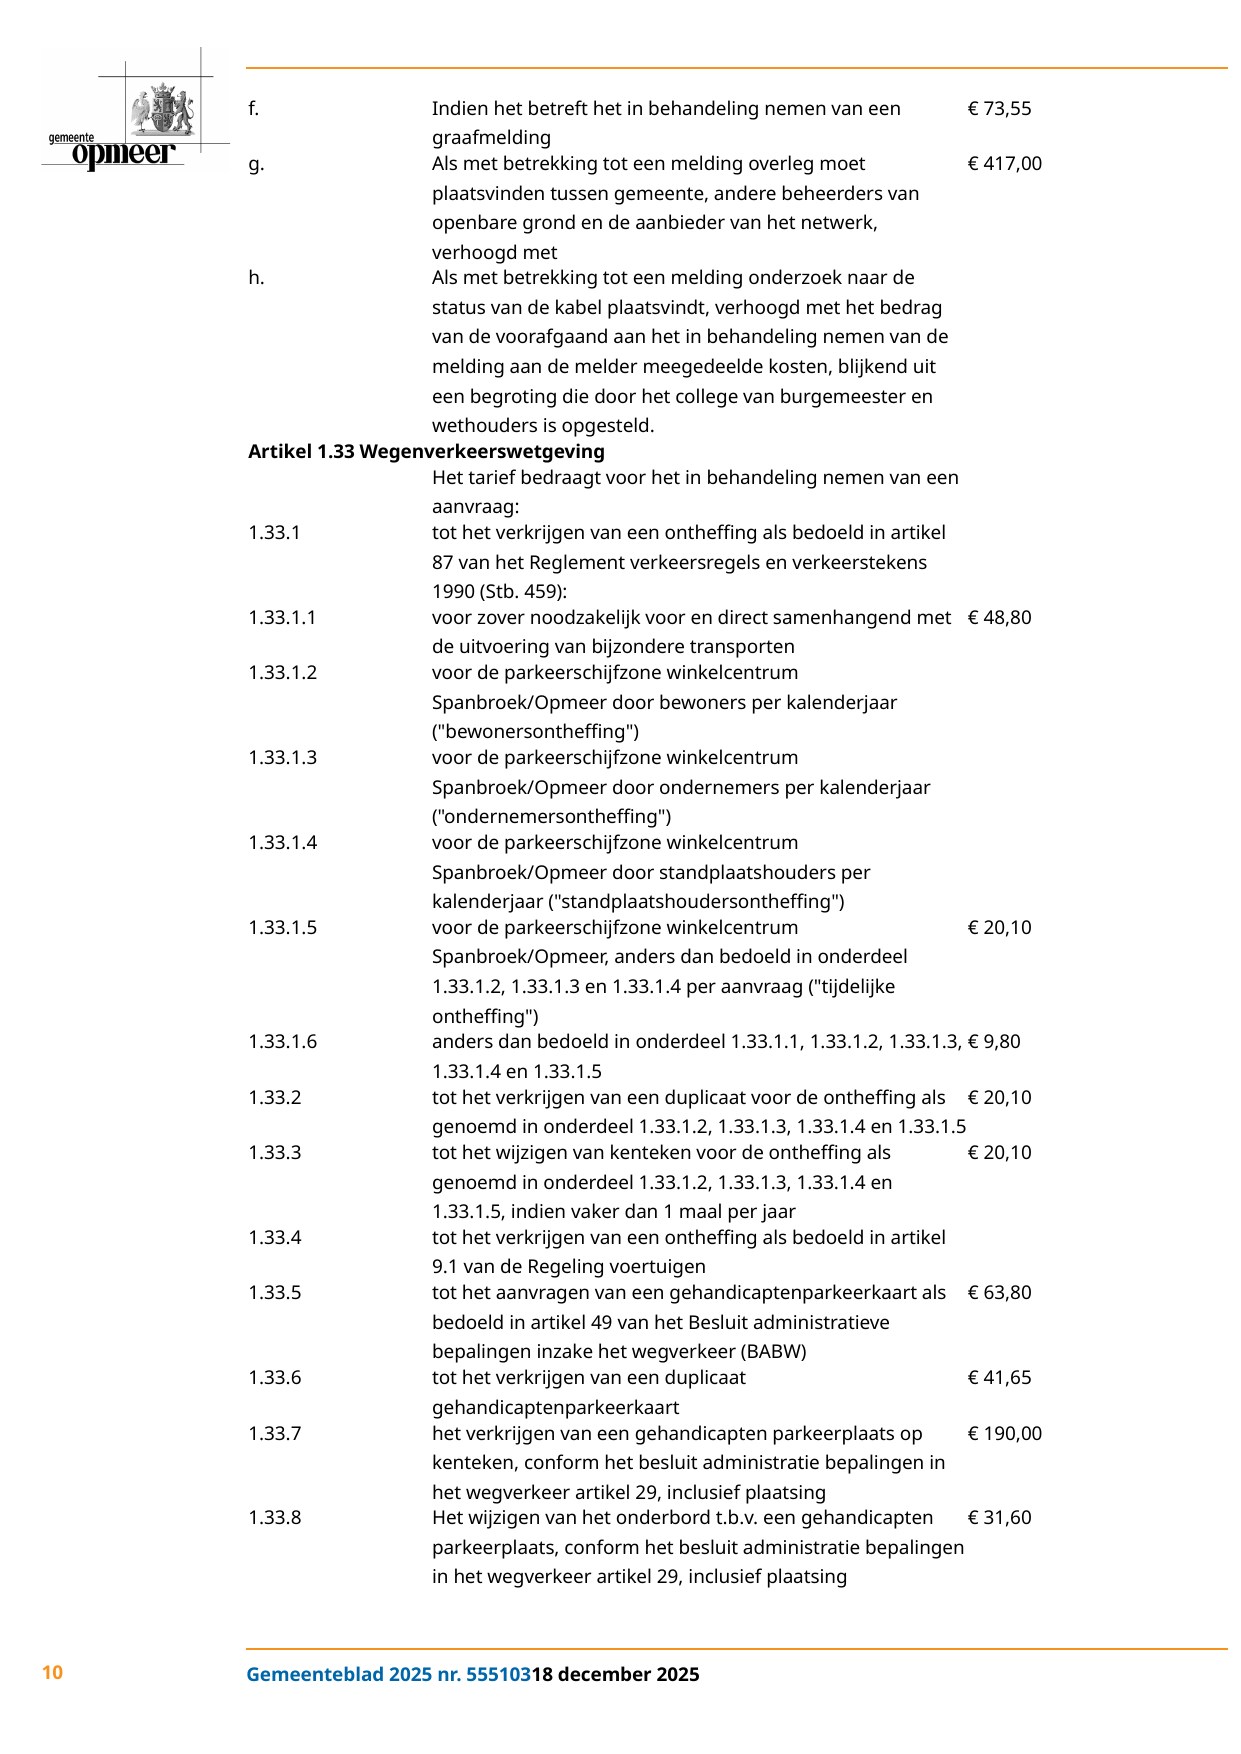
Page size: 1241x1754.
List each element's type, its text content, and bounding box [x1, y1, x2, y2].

table_cell € 63,80 [968, 1280, 1152, 1364]
table_cell [968, 1224, 1152, 1279]
table_cell € 20,10 [968, 1084, 1152, 1139]
table_cell tot het aanvragen van een gehandicaptenparkeerkaart als bedoeld in artikel 49 van het Besluit administratieve bepalingen inzake het wegverkeer (BABW) [432, 1280, 968, 1364]
table_cell 1.33.2 [248, 1084, 432, 1139]
table_cell € 190,00 [968, 1420, 1152, 1504]
table_cell h. [248, 265, 432, 438]
table_cell 1.33.3 [248, 1139, 432, 1224]
table_cell anders dan bedoeld in onderdeel 1.33.1.1, 1.33.1.2, 1.33.1.3, 1.33.1.4 en 1.33.1.5 [432, 1029, 968, 1084]
table_cell voor de parkeerschijfzone winkelcentrum Spanbroek/Opmeer door bewoners per kalenderjaar ("bewonersontheffing") [432, 660, 968, 744]
table_cell 1.33.8 [248, 1505, 432, 1589]
table_cell [968, 265, 1152, 438]
table_cell € 31,60 [968, 1505, 1152, 1589]
table_cell 1.33.1.5 [248, 914, 432, 1029]
table_cell 1.33.1 [248, 519, 432, 604]
table_cell € 48,80 [968, 604, 1152, 659]
table_cell Artikel 1.33 Wegenverkeerswetgeving [248, 438, 1152, 464]
table_cell [968, 744, 1152, 829]
table_cell € 73,55 [968, 95, 1152, 150]
table_cell tot het verkrijgen van een ontheffing als bedoeld in artikel 9.1 van de Regeling voertuigen [432, 1224, 968, 1279]
table_cell € 9,80 [968, 1029, 1152, 1084]
table_cell € 41,65 [968, 1364, 1152, 1420]
table_cell [968, 660, 1152, 744]
table_cell [248, 464, 432, 519]
table_cell [968, 464, 1152, 519]
table_cell 1.33.4 [248, 1224, 432, 1279]
table_cell 1.33.1.4 [248, 829, 432, 914]
table_cell tot het verkrijgen van een duplicaat gehandicaptenparkeerkaart [432, 1364, 968, 1420]
table_cell Indien het betreft het in behandeling nemen van een graafmelding [432, 95, 968, 150]
table_cell [968, 519, 1152, 604]
table_cell [968, 829, 1152, 914]
table_cell tot het wijzigen van kenteken voor de ontheffing als genoemd in onderdeel 1.33.1.2, 1.33.1.3, 1.33.1.4 en 1.33.1.5, indien vaker dan 1 maal per jaar [432, 1139, 968, 1224]
table_cell g. [248, 150, 432, 264]
table_cell 1.33.5 [248, 1280, 432, 1364]
table_cell Het tarief bedraagt voor het in behandeling nemen van een aanvraag: [432, 464, 968, 519]
table_cell € 20,10 [968, 914, 1152, 1029]
table_cell 1.33.1.6 [248, 1029, 432, 1084]
table_cell 1.33.1.2 [248, 660, 432, 744]
table_cell 1.33.1.3 [248, 744, 432, 829]
table_cell het verkrijgen van een gehandicapten parkeerplaats op kenteken, conform het besluit administratie bepalingen in het wegverkeer artikel 29, inclusief plaatsing [432, 1420, 968, 1504]
table_cell 1.33.6 [248, 1364, 432, 1420]
table_cell Als met betrekking tot een melding overleg moet plaatsvinden tussen gemeente, andere beheerders van openbare grond en de aanbieder van het netwerk, verhoogd met [432, 150, 968, 264]
table_cell Als met betrekking tot een melding onderzoek naar de status van de kabel plaatsvindt, verhoogd met het bedrag van de voorafgaand aan het in behandeling nemen van de melding aan de melder meegedeelde kosten, blijkend uit een begroting die door het college van burgemeester en wethouders is opgesteld. [432, 265, 968, 438]
table_cell € 20,10 [968, 1139, 1152, 1224]
table_cell Het wijzigen van het onderbord t.b.v. een gehandicapten parkeerplaats, conform het besluit administratie bepalingen in het wegverkeer artikel 29, inclusief plaatsing [432, 1505, 968, 1589]
table_cell € 417,00 [968, 150, 1152, 264]
table_cell f. [248, 95, 432, 150]
table_cell 1.33.1.1 [248, 604, 432, 659]
table_cell voor de parkeerschijfzone winkelcentrum Spanbroek/Opmeer door standplaatshouders per kalenderjaar ("standplaatshoudersontheffing") [432, 829, 968, 914]
table_cell voor de parkeerschijfzone winkelcentrum Spanbroek/Opmeer, anders dan bedoeld in onderdeel 1.33.1.2, 1.33.1.3 en 1.33.1.4 per aanvraag ("tijdelijke ontheffing") [432, 914, 968, 1029]
table_cell voor zover noodzakelijk voor en direct samenhangend met de uitvoering van bijzondere transporten [432, 604, 968, 659]
table_cell voor de parkeerschijfzone winkelcentrum Spanbroek/Opmeer door ondernemers per kalenderjaar ("ondernemersontheffing") [432, 744, 968, 829]
table_cell tot het verkrijgen van een ontheffing als bedoeld in artikel 87 van het Reglement verkeersregels en verkeerstekens 1990 (Stb. 459): [432, 519, 968, 604]
picture [41, 47, 231, 172]
table_cell 1.33.7 [248, 1420, 432, 1504]
table_cell tot het verkrijgen van een duplicaat voor de ontheffing als genoemd in onderdeel 1.33.1.2, 1.33.1.3, 1.33.1.4 en 1.33.1.5 [432, 1084, 968, 1139]
